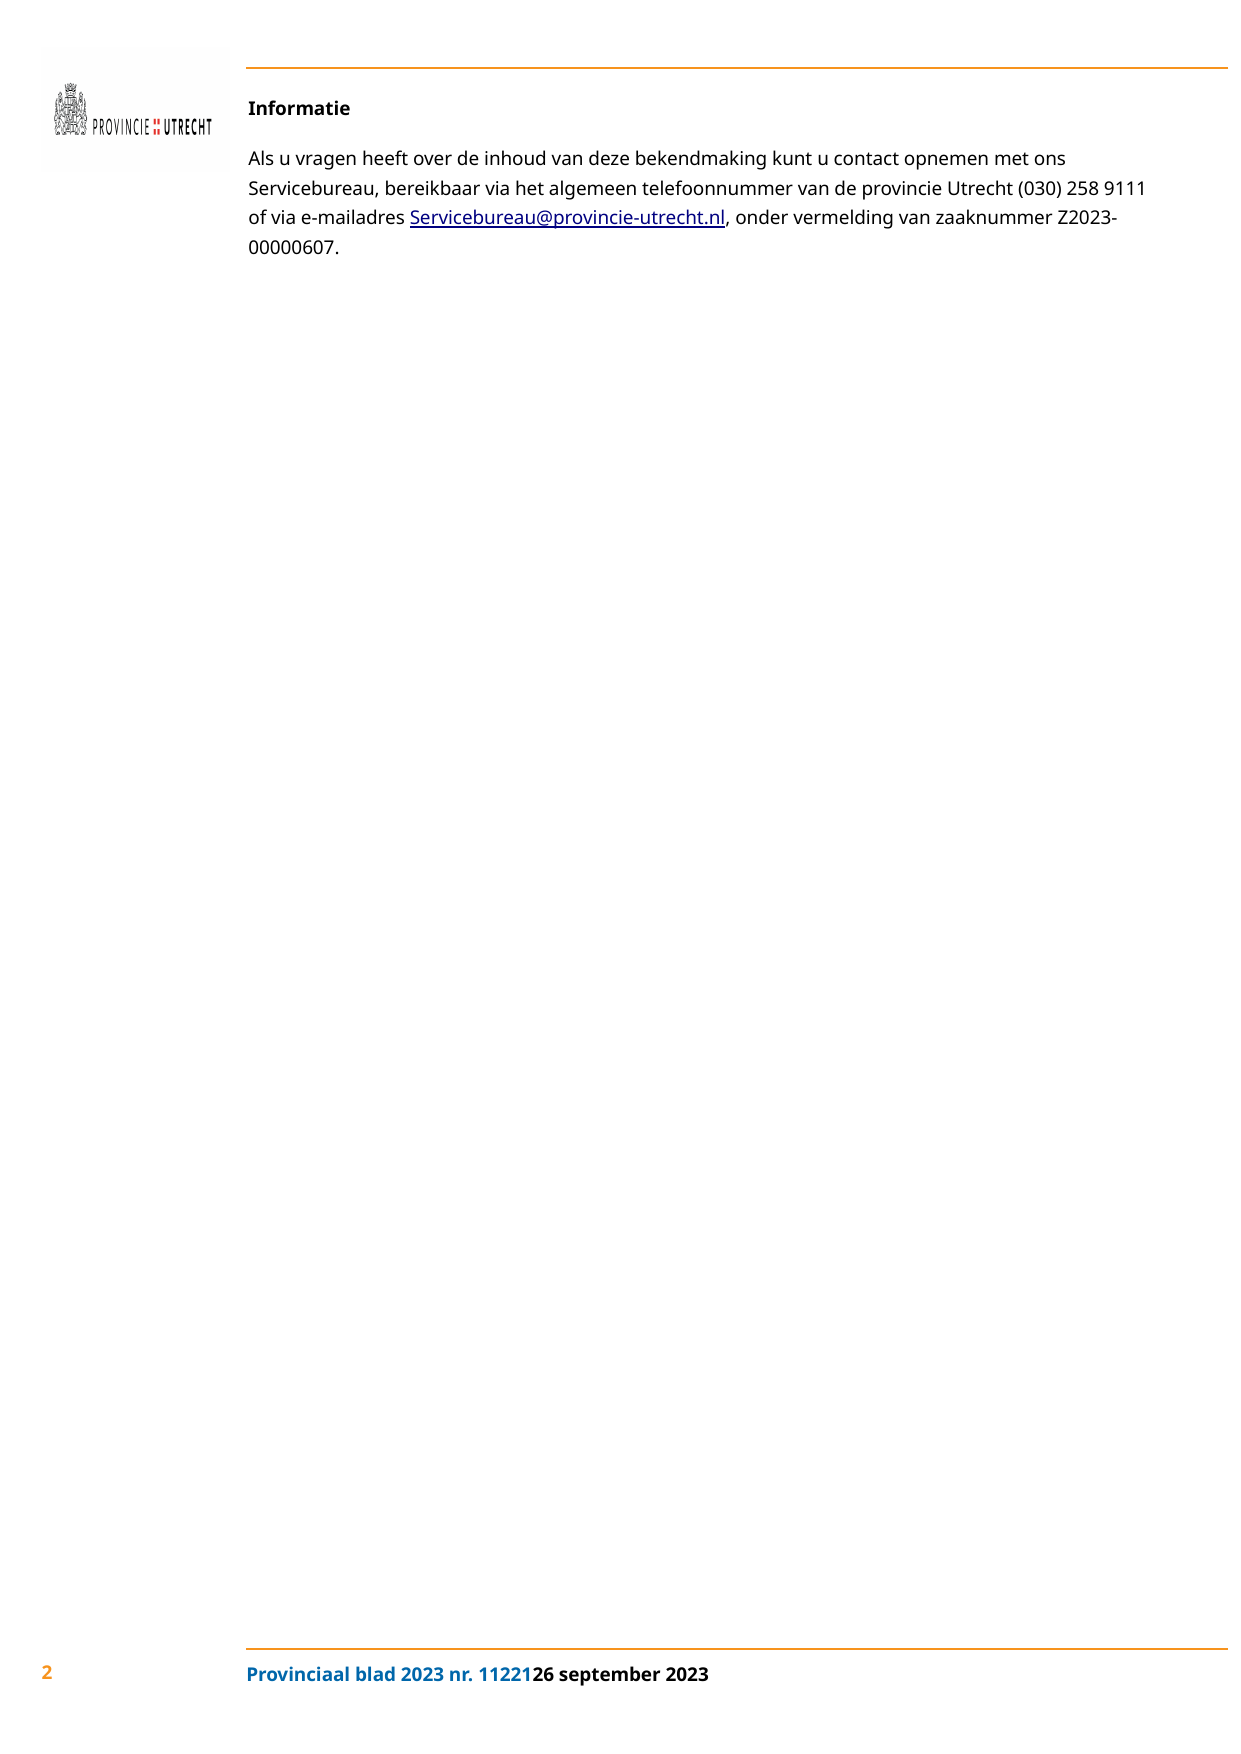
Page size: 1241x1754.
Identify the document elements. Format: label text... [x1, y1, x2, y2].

text Informatie [248, 95, 1152, 121]
text Als u vragen heeft over de inhoud van deze bekendmaking kunt u contact opnemen met ons Servicebureau, bereikbaar via het algemeen telefoonnummer van de provincie Utrecht (030) 258 9111 of via e-mailadres Servicebureau@provincie-utrecht.nl, onder vermelding van zaaknummer Z2023-00000607. [248, 145, 1152, 260]
picture [41, 47, 231, 172]
